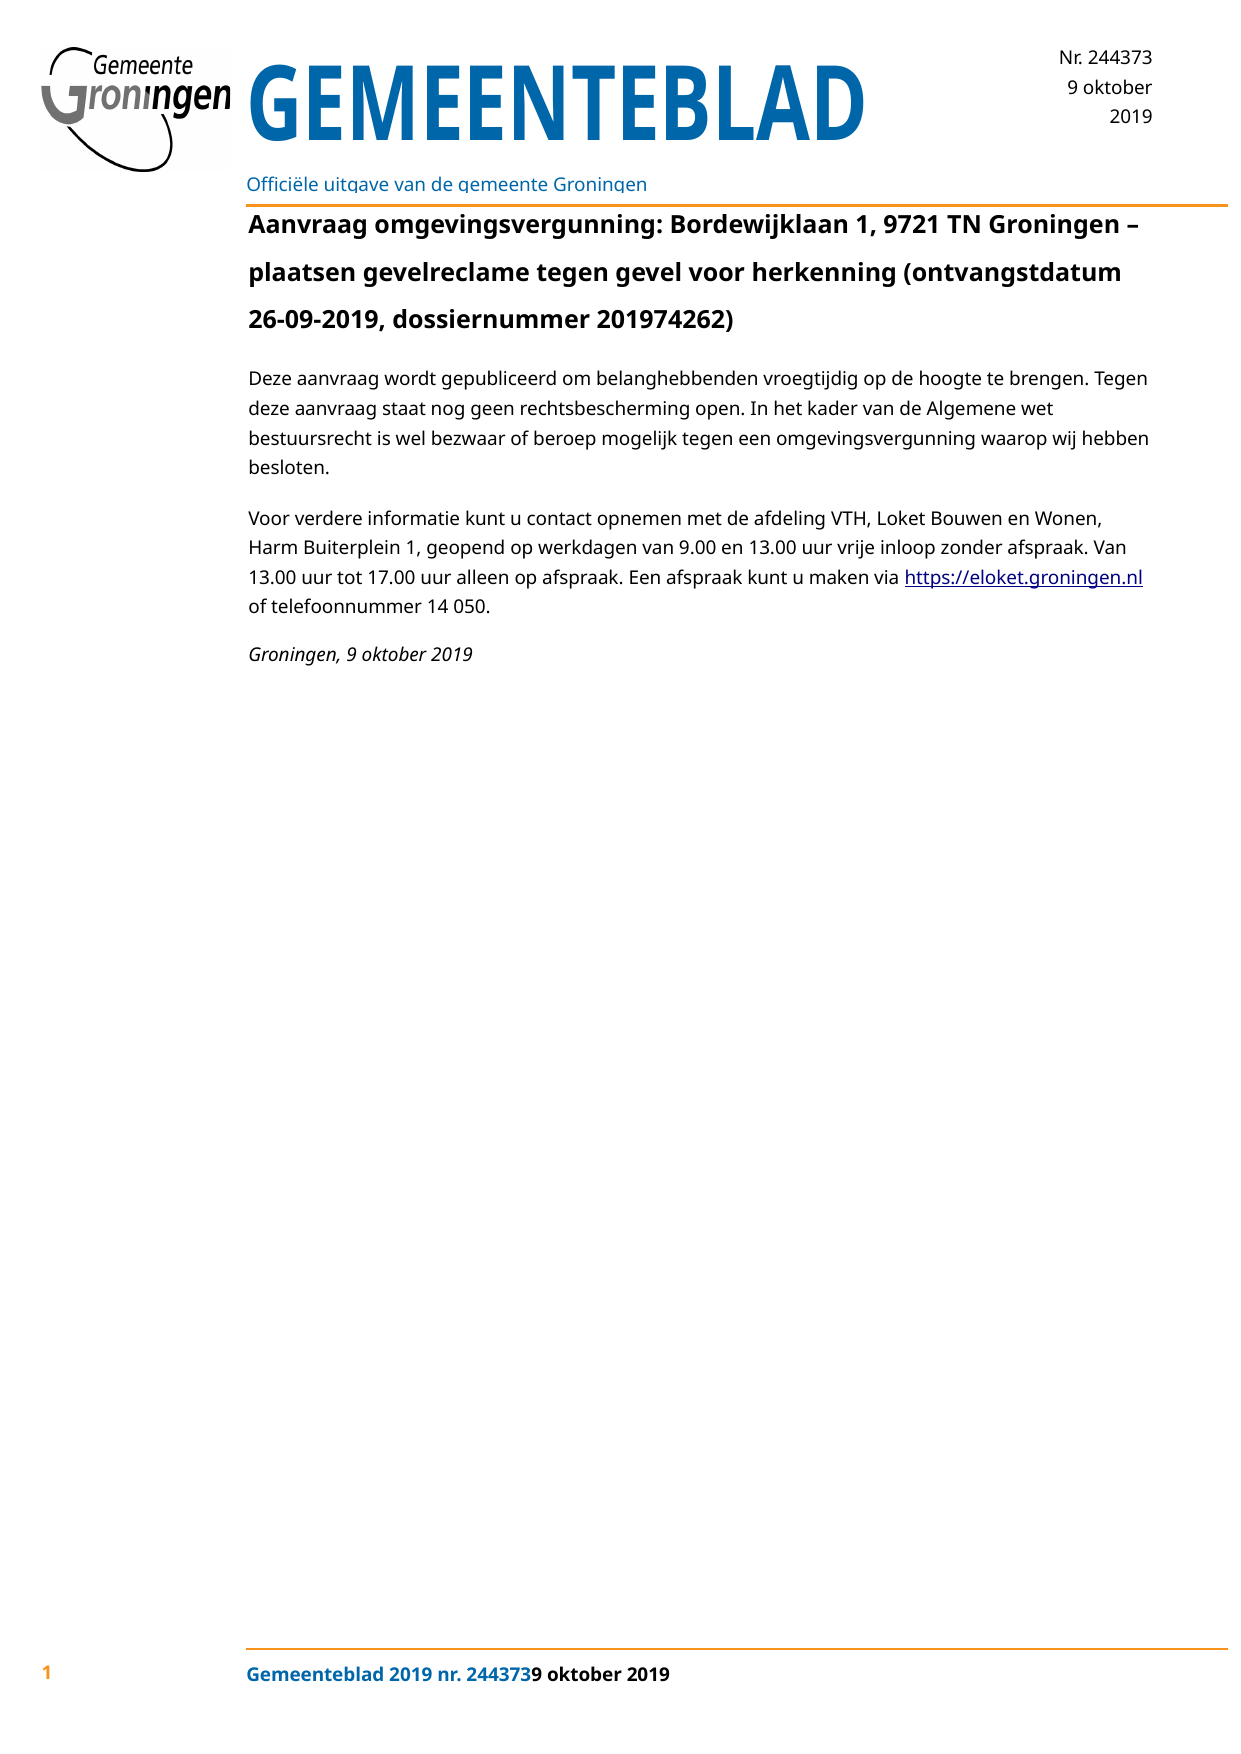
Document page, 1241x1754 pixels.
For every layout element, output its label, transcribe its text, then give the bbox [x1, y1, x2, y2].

text Aanvraag omgevingsvergunning: Bordewijklaan 1, 9721 TN Groningen – plaatsen gevelreclame tegen gevel voor herkenning (ontvangstdatum 26-09-2019, dossiernummer 201974262) [248, 207, 1152, 336]
text Deze aanvraag wordt gepubliceerd om belanghebbenden vroegtijdig op de hoogte te brengen. Tegen deze aanvraag staat nog geen rechtsbescherming open. In het kader van de Algemene wet bestuursrecht is wel bezwaar of beroep mogelijk tegen een omgevingsvergunning waarop wij hebben besloten. [248, 366, 1152, 480]
text Voor verdere informatie kunt u contact opnemen met de afdeling VTH, Loket Bouwen en Wonen, Harm Buiterplein 1, geopend op werkdagen van 9.00 en 13.00 uur vrije inloop zonder afspraak. Van 13.00 uur tot 17.00 uur alleen op afspraak. Een afspraak kunt u maken via https://eloket.groningen.nl of telefoonnummer 14 050. [248, 505, 1152, 619]
text Groningen, 9 oktober 2019 [248, 641, 1152, 667]
picture [41, 47, 231, 172]
